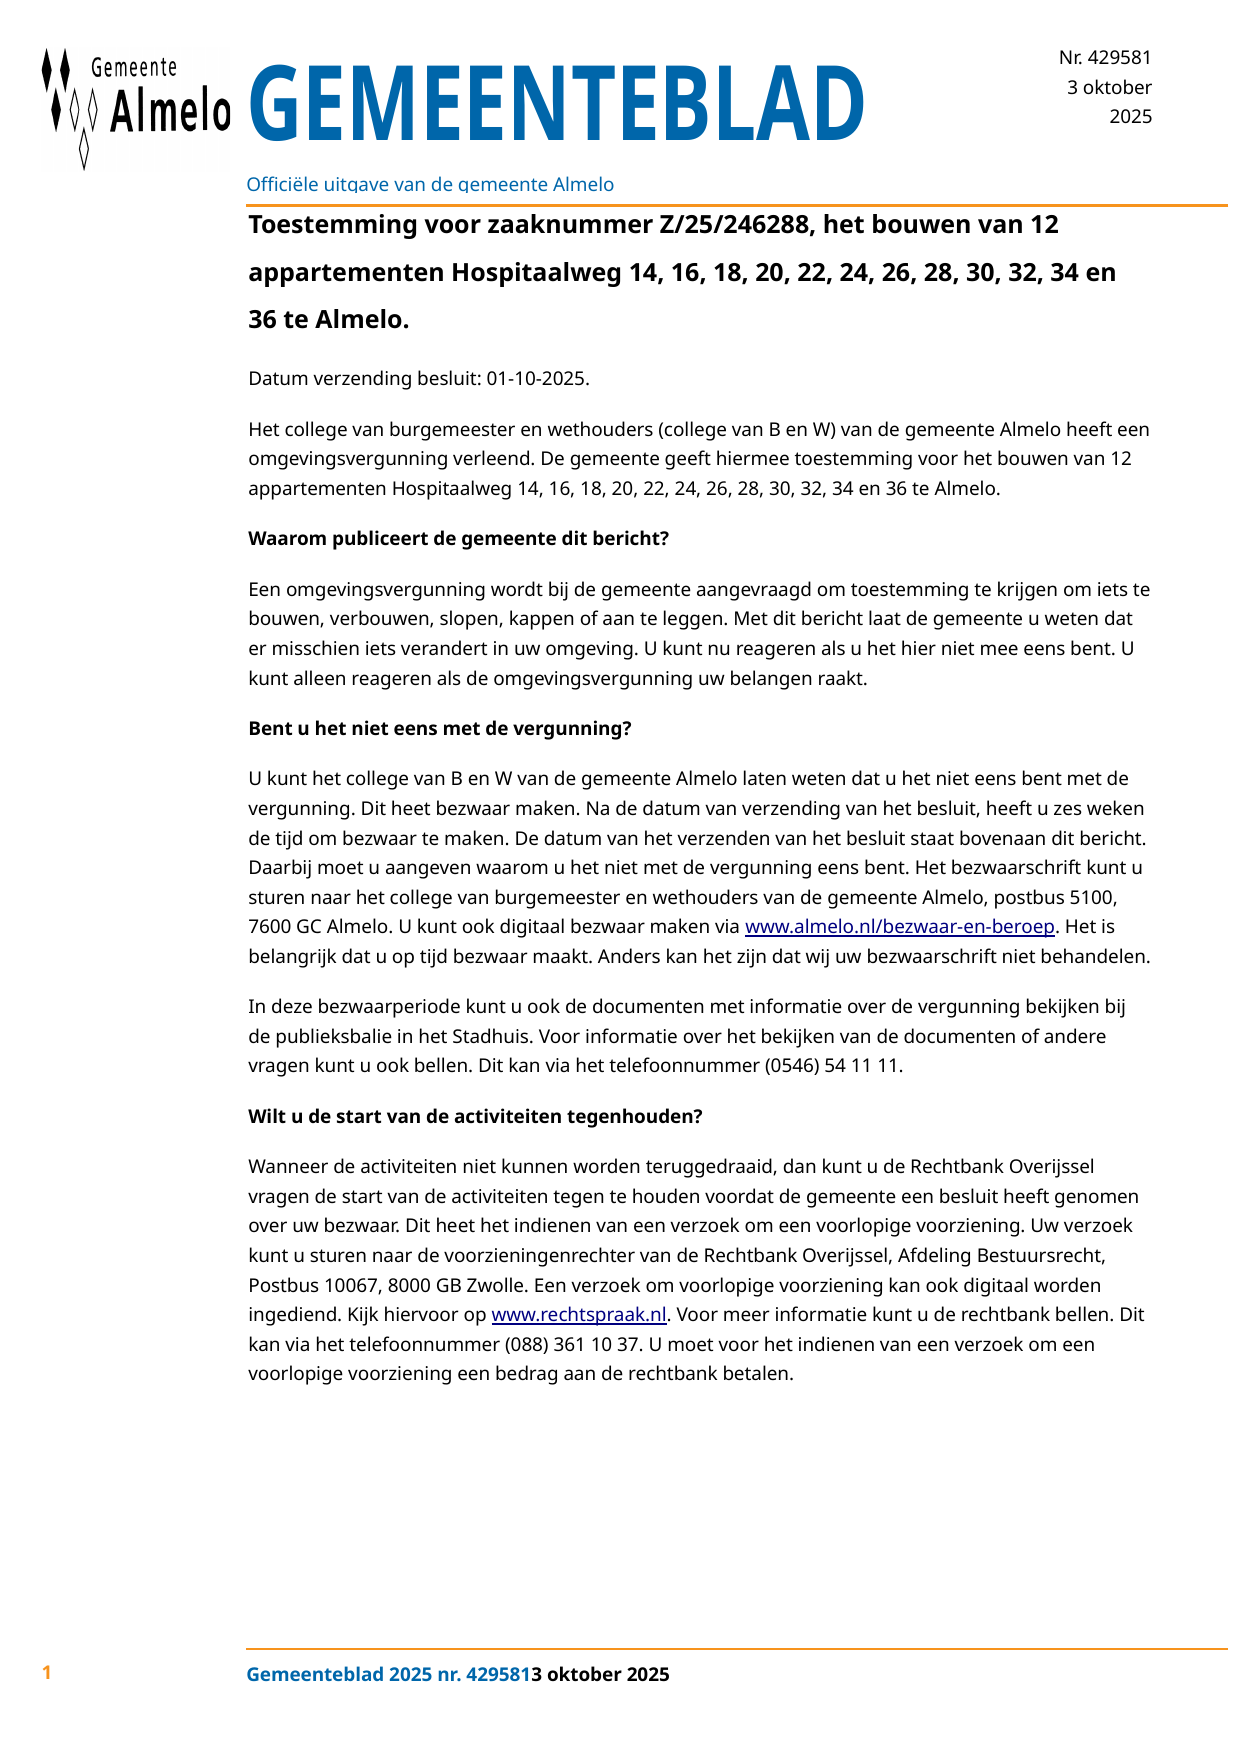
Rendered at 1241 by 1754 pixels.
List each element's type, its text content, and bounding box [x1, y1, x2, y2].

text Een omgevingsvergunning wordt bij de gemeente aangevraagd om toestemming te krijgen om iets te bouwen, verbouwen, slopen, kappen of aan te leggen. Met dit bericht laat de gemeente u weten dat er misschien iets verandert in uw omgeving. U kunt nu reageren als u het hier niet mee eens bent. U kunt alleen reageren als de omgevingsvergunning uw belangen raakt. [248, 576, 1152, 690]
text Wilt u de start van de activiteiten tegenhouden? [248, 1103, 1152, 1129]
text Datum verzending besluit: 01-10-2025. [248, 366, 1152, 391]
text In deze bezwaarperiode kunt u ook de documenten met informatie over de vergunning bekijken bij de publieksbalie in het Stadhuis. Voor informatie over het bekijken van de documenten of andere vragen kunt u ook bellen. Dit kan via het telefoonnummer (0546) 54 11 11. [248, 993, 1152, 1078]
text Toestemming voor zaaknummer Z/25/246288, het bouwen van 12 appartementen Hospitaalweg 14, 16, 18, 20, 22, 24, 26, 28, 30, 32, 34 en 36 te Almelo. [248, 207, 1152, 336]
text Wanneer de activiteiten niet kunnen worden teruggedraaid, dan kunt u de Rechtbank Overijssel vragen de start van de activiteiten tegen te houden voordat de gemeente een besluit heeft genomen over uw bezwaar. Dit heet het indienen van een verzoek om een voorlopige voorziening. Uw verzoek kunt u sturen naar de voorzieningenrechter van de Rechtbank Overijssel, Afdeling Bestuursrecht, Postbus 10067, 8000 GB Zwolle. Een verzoek om voorlopige voorziening kan ook digitaal worden ingediend. Kijk hiervoor op www.rechtspraak.nl. Voor meer informatie kunt u de rechtbank bellen. Dit kan via het telefoonnummer (088) 361 10 37. U moet voor het indienen van een verzoek om een voorlopige voorziening een bedrag aan de rechtbank betalen. [248, 1153, 1152, 1386]
picture [41, 47, 231, 172]
text Bent u het niet eens met de vergunning? [248, 715, 1152, 741]
text U kunt het college van B en W van de gemeente Almelo laten weten dat u het niet eens bent met de vergunning. Dit heet bezwaar maken. Na de datum van verzending van het besluit, heeft u zes weken de tijd om bezwaar te maken. De datum van het verzenden van het besluit staat bovenaan dit bericht. Daarbij moet u aangeven waarom u het niet met de vergunning eens bent. Het bezwaarschrift kunt u sturen naar het college van burgemeester en wethouders van de gemeente Almelo, postbus 5100, 7600 GC Almelo. U kunt ook digitaal bezwaar maken via www.almelo.nl/bezwaar-en-beroep. Het is belangrijk dat u op tijd bezwaar maakt. Anders kan het zijn dat wij uw bezwaarschrift niet behandelen. [248, 766, 1152, 969]
text Het college van burgemeester en wethouders (college van B en W) van de gemeente Almelo heeft een omgevingsvergunning verleend. De gemeente geeft hiermee toestemming voor het bouwen van 12 appartementen Hospitaalweg 14, 16, 18, 20, 22, 24, 26, 28, 30, 32, 34 en 36 te Almelo. [248, 416, 1152, 501]
text Waarom publiceert de gemeente dit bericht? [248, 526, 1152, 551]
